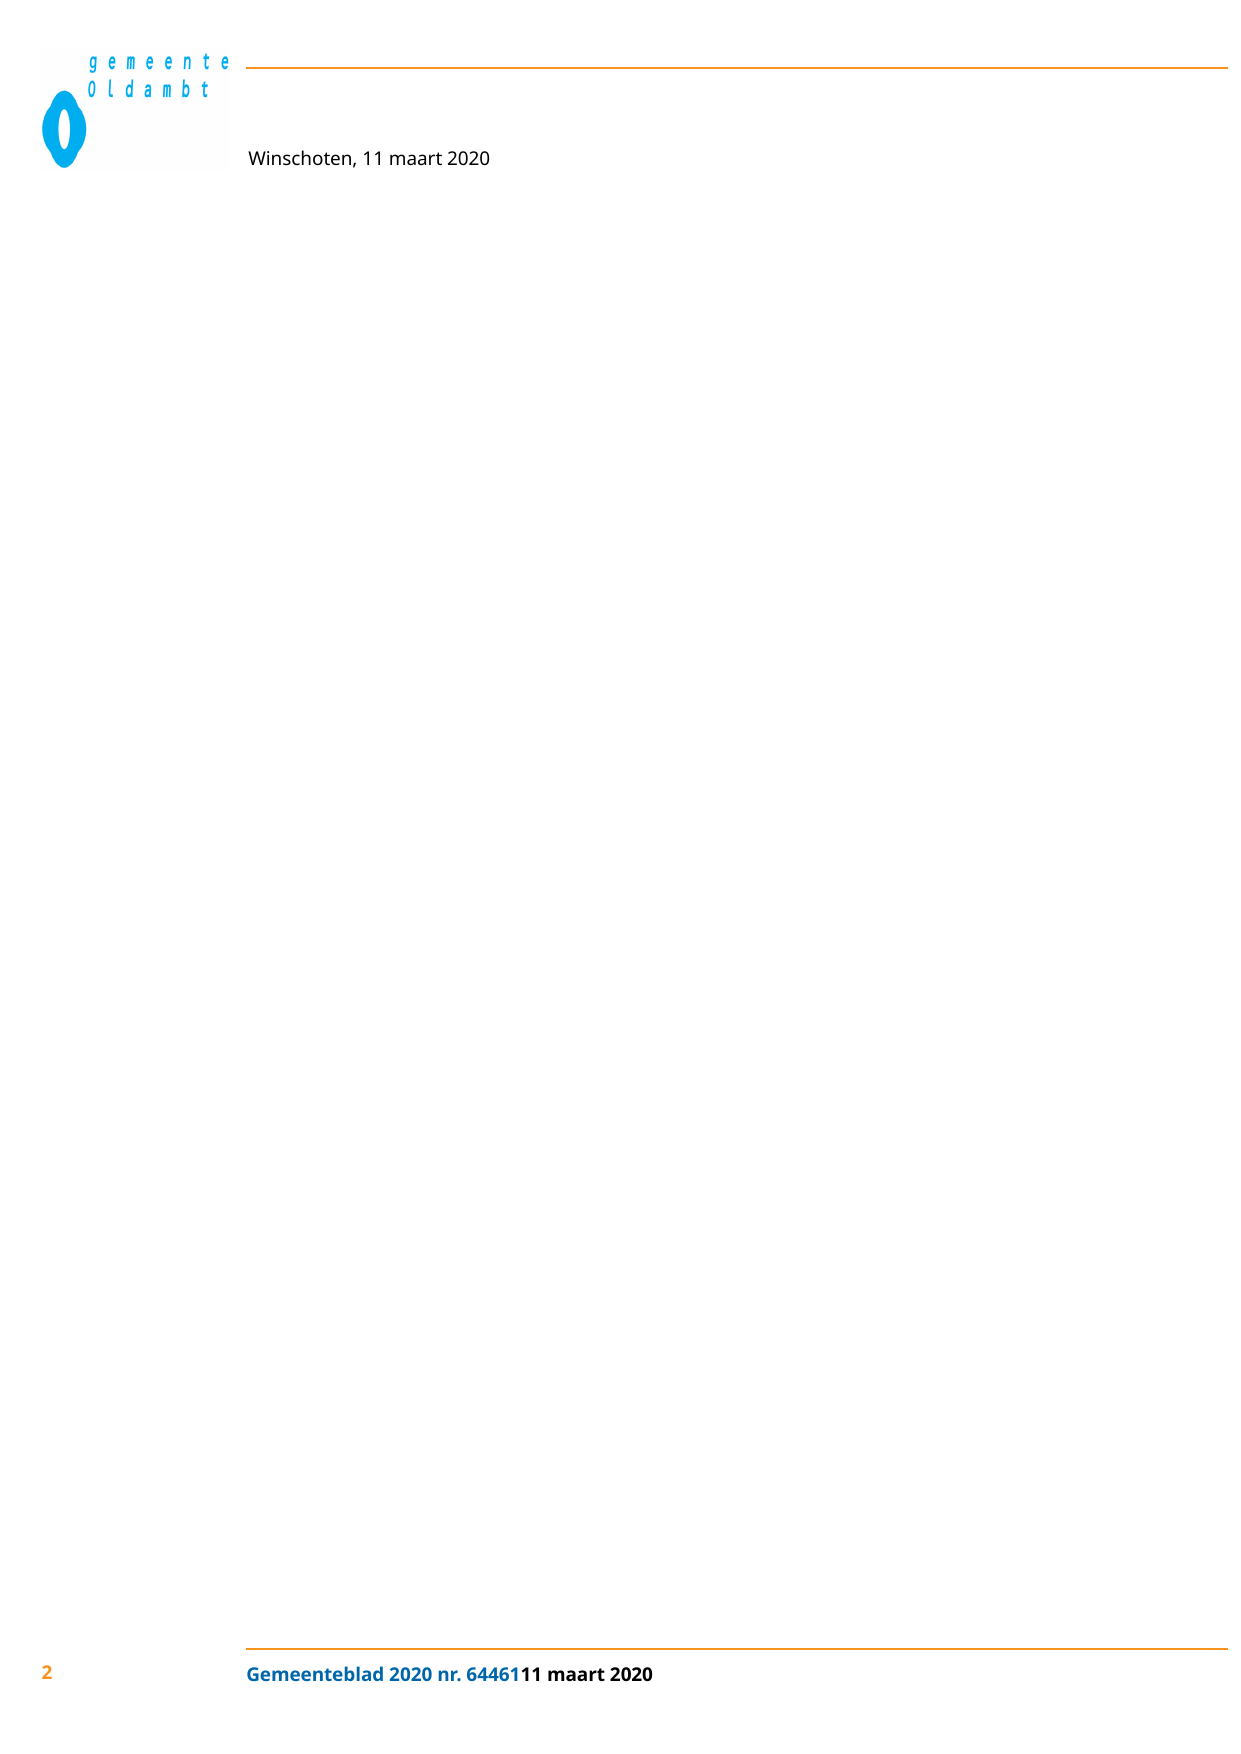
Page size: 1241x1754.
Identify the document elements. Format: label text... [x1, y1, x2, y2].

text Winschoten, 11 maart 2020 [248, 145, 1152, 171]
picture [41, 47, 231, 172]
